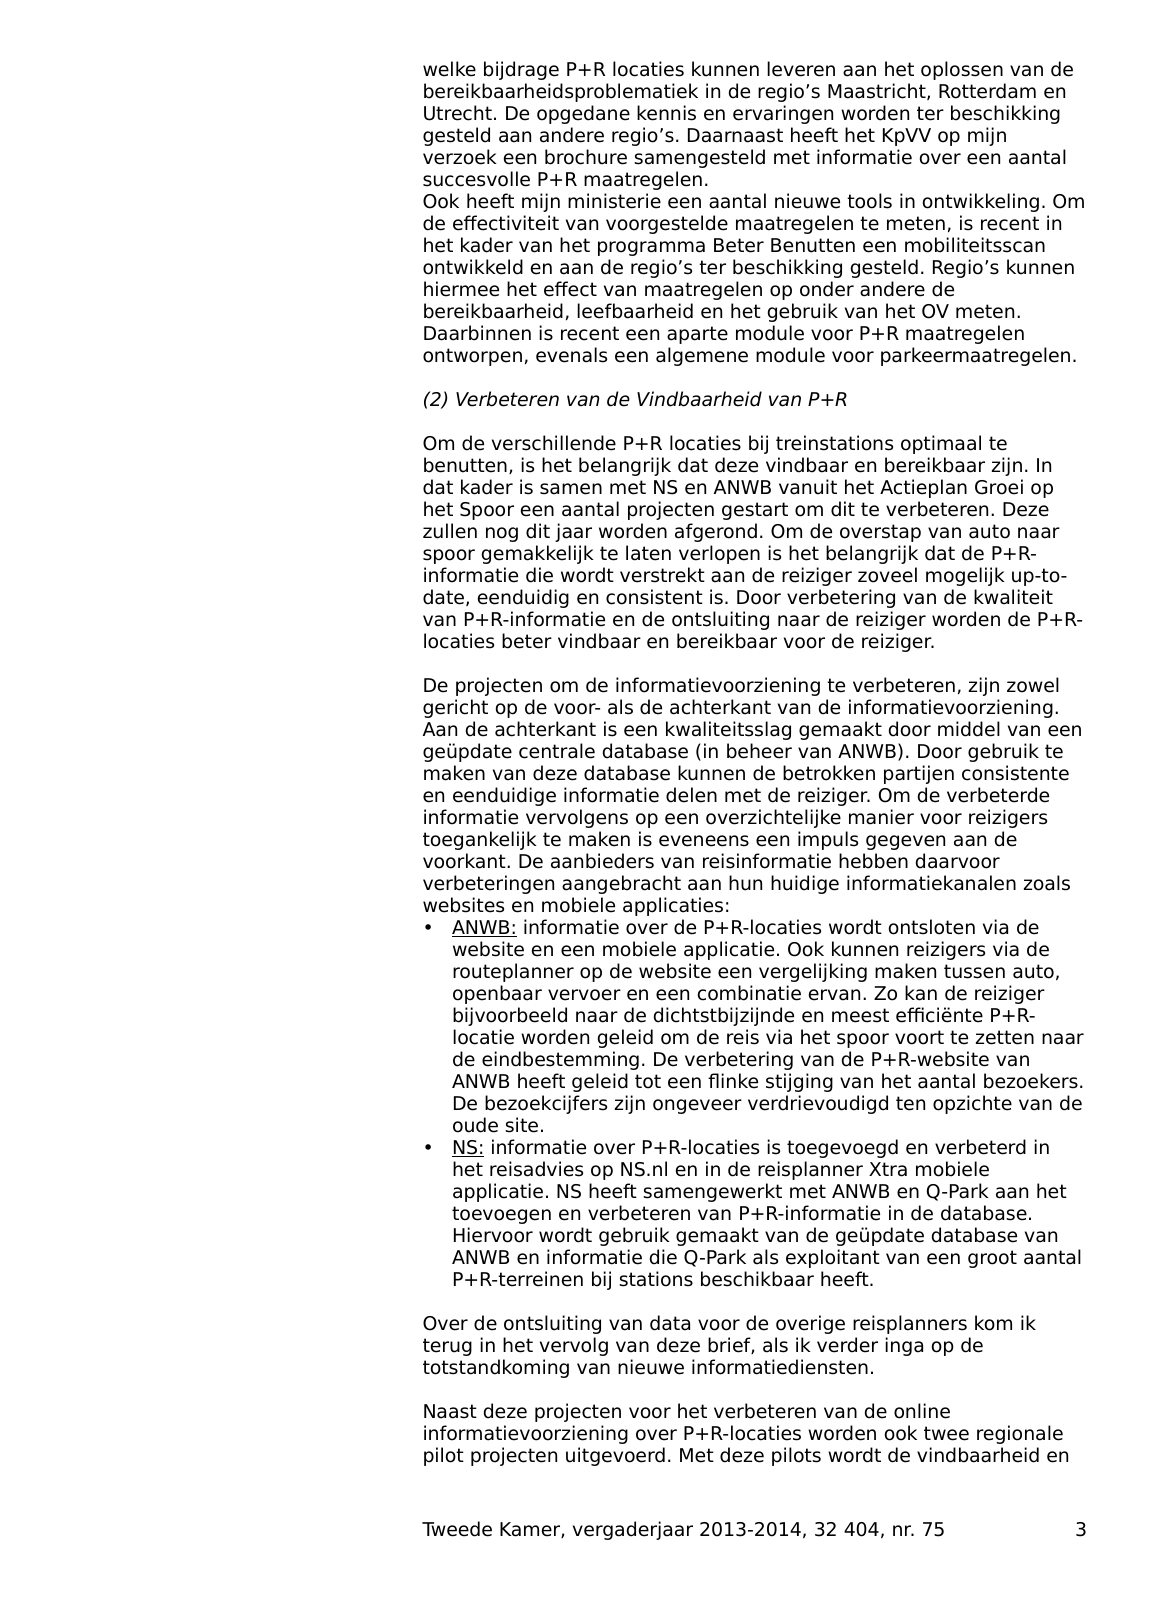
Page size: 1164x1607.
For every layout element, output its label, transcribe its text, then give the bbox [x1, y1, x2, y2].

text • ANWB: informatie over de P+R-locaties wordt ontsloten via de website en een mobiele applicatie. Ook kunnen reizigers via de routeplanner op de website een vergelijking maken tussen auto, openbaar vervoer en een combinatie ervan. Zo kan de reiziger bijvoorbeeld naar de dichtstbijzijnde en meest efficiënte P+R-locatie worden geleid om de reis via het spoor voort te zetten naar de eindbestemming. De verbetering van de P+R-website van ANWB heeft geleid tot een flinke stijging van het aantal bezoekers. De bezoekcijfers zijn ongeveer verdrievoudigd ten opzichte van de oude site. [422, 917, 1087, 1137]
text De projecten om de informatievoorziening te verbeteren, zijn zowel gericht op de voor- als de achterkant van de informatievoorziening. Aan de achterkant is een kwaliteitsslag gemaakt door middel van een geüpdate centrale database (in beheer van ANWB). Door gebruik te maken van deze database kunnen de betrokken partijen consistente en eenduidige informatie delen met de reiziger. Om de verbeterde informatie vervolgens op een overzichtelijke manier voor reizigers toegankelijk te maken is eveneens een impuls gegeven aan de voorkant. De aanbieders van reisinformatie hebben daarvoor verbeteringen aangebracht aan hun huidige informatiekanalen zoals websites en mobiele applicaties: [422, 675, 1087, 917]
text welke bijdrage P+R locaties kunnen leveren aan het oplossen van de bereikbaarheidsproblematiek in de regio’s Maastricht, Rotterdam en Utrecht. De opgedane kennis en ervaringen worden ter beschikking gesteld aan andere regio’s. Daarnaast heeft het KpVV op mijn verzoek een brochure samengesteld met informatie over een aantal succesvolle P+R maatregelen. [422, 59, 1087, 191]
subtitle (2) Verbeteren van de Vindbaarheid van P+R [422, 389, 1087, 411]
text Ook heeft mijn ministerie een aantal nieuwe tools in ontwikkeling. Om de effectiviteit van voorgestelde maatregelen te meten, is recent in het kader van het programma Beter Benutten een mobiliteitsscan ontwikkeld en aan de regio’s ter beschikking gesteld. Regio’s kunnen hiermee het effect van maatregelen op onder andere de bereikbaarheid, leefbaarheid en het gebruik van het OV meten. Daarbinnen is recent een aparte module voor P+R maatregelen ontworpen, evenals een algemene module voor parkeermaatregelen. [422, 191, 1087, 367]
text Over de ontsluiting van data voor de overige reisplanners kom ik terug in het vervolg van deze brief, als ik verder inga op de totstandkoming van nieuwe informatiediensten. [422, 1313, 1087, 1379]
text Om de verschillende P+R locaties bij treinstations optimaal te benutten, is het belangrijk dat deze vindbaar en bereikbaar zijn. In dat kader is samen met NS en ANWB vanuit het Actieplan Groei op het Spoor een aantal projecten gestart om dit te verbeteren. Deze zullen nog dit jaar worden afgerond. Om de overstap van auto naar spoor gemakkelijk te laten verlopen is het belangrijk dat de P+R-informatie die wordt verstrekt aan de reiziger zoveel mogelijk up-to-date, eenduidig en consistent is. Door verbetering van de kwaliteit van P+R-informatie en de ontsluiting naar de reiziger worden de P+R-locaties beter vindbaar en bereikbaar voor de reiziger. [422, 433, 1087, 653]
text • NS: informatie over P+R-locaties is toegevoegd en verbeterd in het reisadvies op NS.nl en in de reisplanner Xtra mobiele applicatie. NS heeft samengewerkt met ANWB en Q-Park aan het toevoegen en verbeteren van P+R-informatie in de database. Hiervoor wordt gebruik gemaakt van de geüpdate database van ANWB en informatie die Q-Park als exploitant van een groot aantal P+R-terreinen bij stations beschikbaar heeft. [422, 1137, 1087, 1291]
text Naast deze projecten voor het verbeteren van de online informatievoorziening over P+R-locaties worden ook twee regionale pilot projecten uitgevoerd. Met deze pilots wordt de vindbaarheid en [422, 1401, 1087, 1467]
